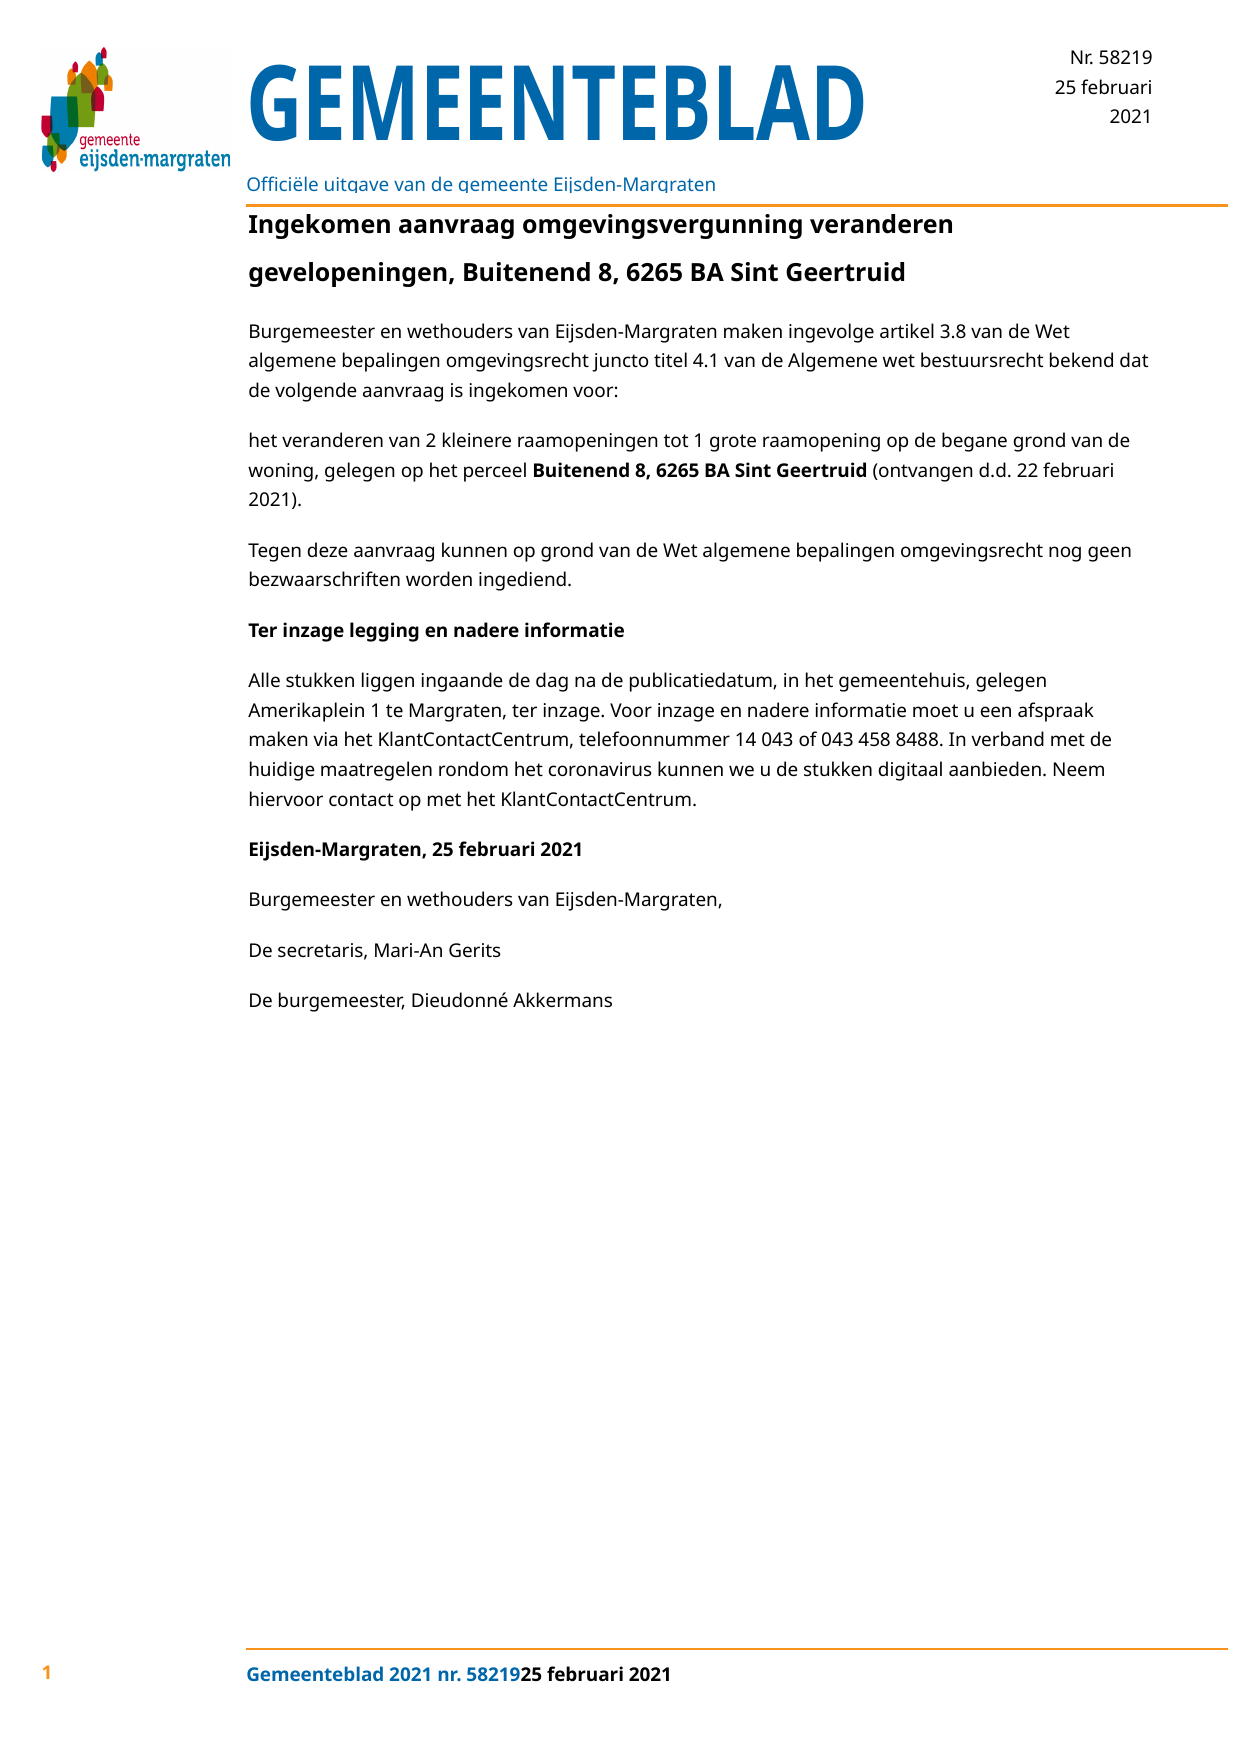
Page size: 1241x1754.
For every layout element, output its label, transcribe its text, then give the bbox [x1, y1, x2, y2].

text Ingekomen aanvraag omgevingsvergunning veranderen gevelopeningen, Buitenend 8, 6265 BA Sint Geertruid [248, 207, 1152, 288]
text Burgemeester en wethouders van Eijsden-Margraten, [248, 887, 1152, 912]
text Alle stukken liggen ingaande de dag na de publicatiedatum, in het gemeentehuis, gelegen Amerikaplein 1 te Margraten, ter inzage. Voor inzage en nadere informatie moet u een afspraak maken via het KlantContactCentrum, telefoonnummer 14 043 of 043 458 8488. In verband met de huidige maatregelen rondom het coronavirus kunnen we u de stukken digitaal aanbieden. Neem hiervoor contact op met het KlantContactCentrum. [248, 667, 1152, 812]
text Ter inzage legging en nadere informatie [248, 617, 1152, 643]
text De burgemeester, Dieudonné Akkermans [248, 987, 1152, 1013]
text het veranderen van 2 kleinere raamopeningen tot 1 grote raamopening op de begane grond van de woning, gelegen op het perceel Buitenend 8, 6265 BA Sint Geertruid (ontvangen d.d. 22 februari 2021). [248, 427, 1152, 512]
text Eijsden-Margraten, 25 februari 2021 [248, 836, 1152, 862]
text Tegen deze aanvraag kunnen op grond van de Wet algemene bepalingen omgevingsrecht nog geen bezwaarschriften worden ingediend. [248, 537, 1152, 592]
picture [41, 47, 231, 172]
text Burgemeester en wethouders van Eijsden-Margraten maken ingevolge artikel 3.8 van de Wet algemene bepalingen omgevingsrecht juncto titel 4.1 van de Algemene wet bestuursrecht bekend dat de volgende aanvraag is ingekomen voor: [248, 318, 1152, 403]
text De secretaris, Mari-An Gerits [248, 937, 1152, 963]
